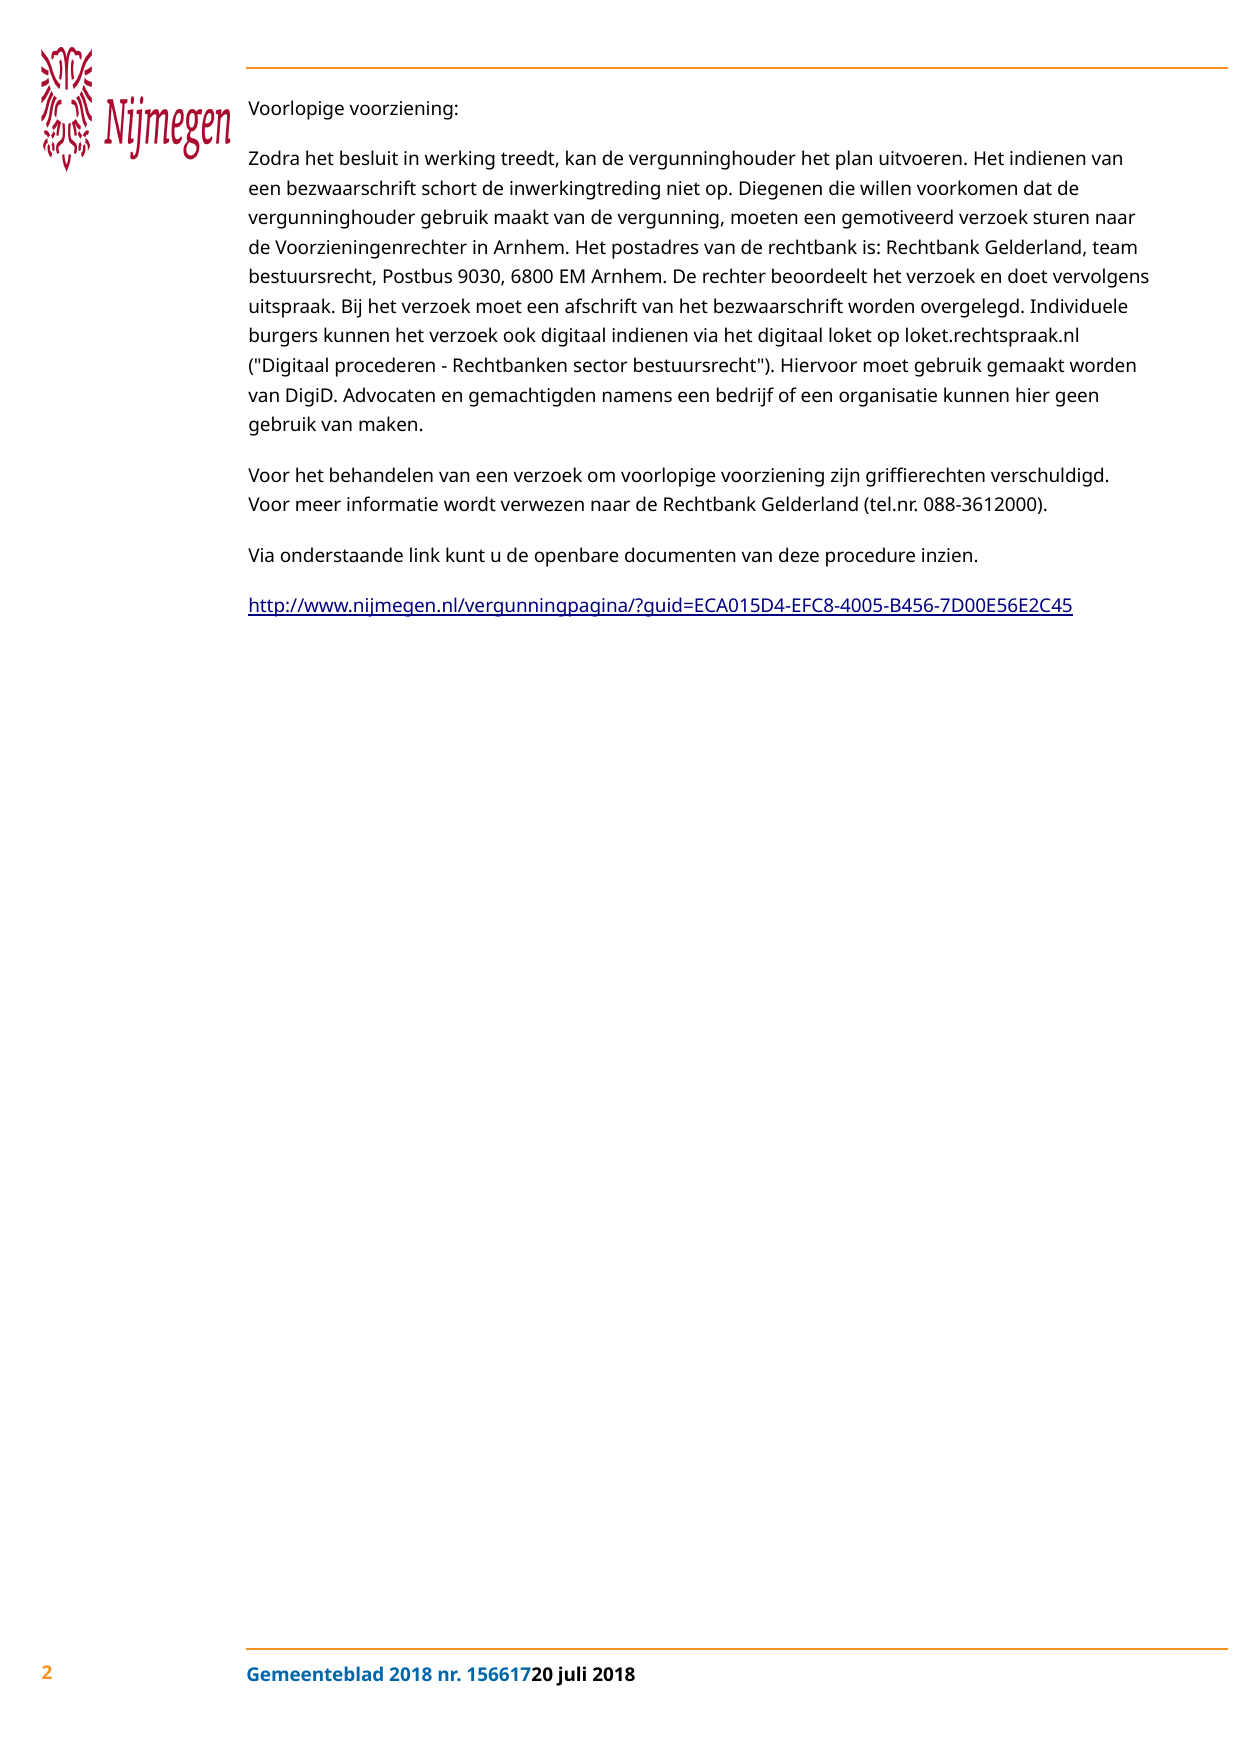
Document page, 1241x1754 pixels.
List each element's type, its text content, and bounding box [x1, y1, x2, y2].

text Zodra het besluit in werking treedt, kan de vergunninghouder het plan uitvoeren. Het indienen van een bezwaarschrift schort de inwerkingtreding niet op. Diegenen die willen voorkomen dat de vergunninghouder gebruik maakt van de vergunning, moeten een gemotiveerd verzoek sturen naar de Voorzieningenrechter in Arnhem. Het postadres van de rechtbank is: Rechtbank Gelderland, team bestuursrecht, Postbus 9030, 6800 EM Arnhem. De rechter beoordeelt het verzoek en doet vervolgens uitspraak. Bij het verzoek moet een afschrift van het bezwaarschrift worden overgelegd. Individuele burgers kunnen het verzoek ook digitaal indienen via het digitaal loket op loket.rechtspraak.nl ("Digitaal procederen - Rechtbanken sector bestuursrecht"). Hiervoor moet gebruik gemaakt worden van DigiD. Advocaten en gemachtigden namens een bedrijf of een organisatie kunnen hier geen gebruik van maken. [248, 145, 1152, 437]
text Voorlopige voorziening: [248, 95, 1152, 121]
text Voor het behandelen van een verzoek om voorlopige voorziening zijn griffierechten verschuldigd. Voor meer informatie wordt verwezen naar de Rechtbank Gelderland (tel.nr. 088-3612000). [248, 462, 1152, 517]
text Via onderstaande link kunt u de openbare documenten van deze procedure inzien. [248, 542, 1152, 568]
text http://www.nijmegen.nl/vergunningpagina/?guid=ECA015D4-EFC8-4005-B456-7D00E56E2C45 [248, 592, 1152, 618]
picture [41, 47, 231, 172]
